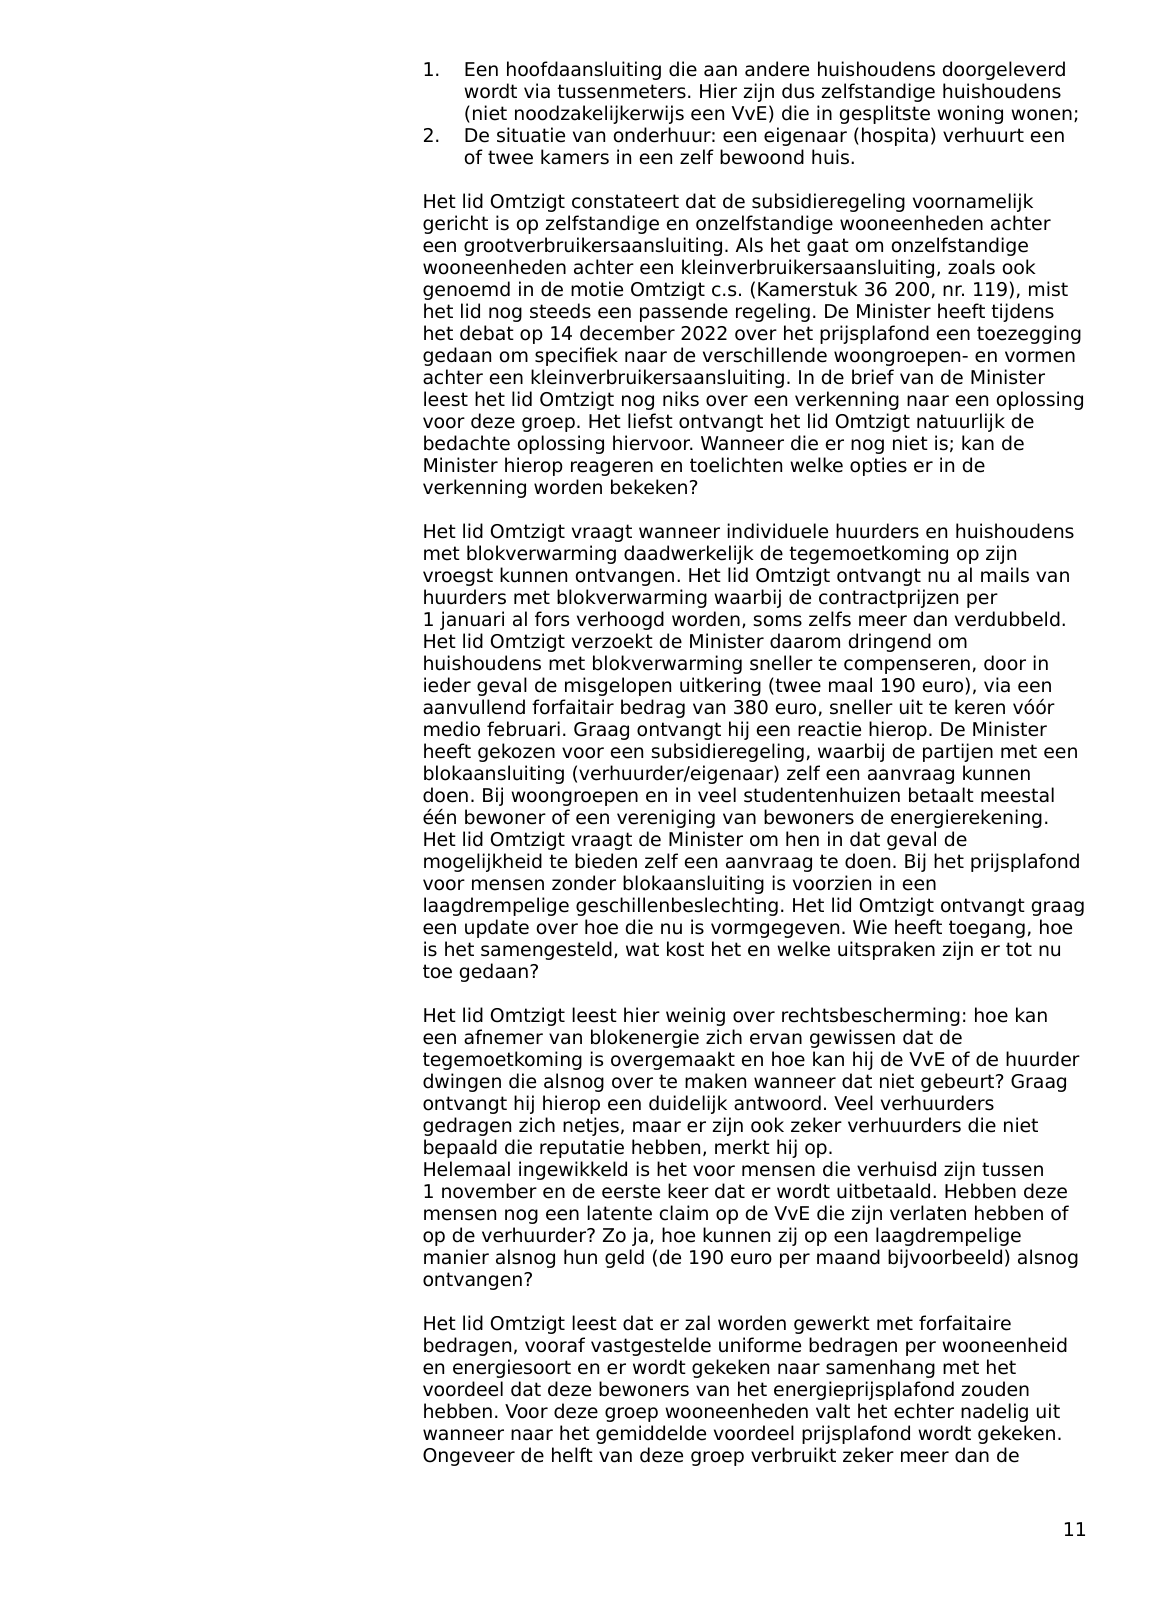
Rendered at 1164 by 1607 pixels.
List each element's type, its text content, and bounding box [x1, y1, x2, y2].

text 2. De situatie van onderhuur: een eigenaar (hospita) verhuurt een of twee kamers in een zelf bewoond huis. [422, 125, 1087, 169]
text 1. Een hoofdaansluiting die aan andere huishoudens doorgeleverd wordt via tussenmeters. Hier zijn dus zelfstandige huishoudens (niet noodzakelijkerwijs een VvE) die in gesplitste woning wonen; [422, 59, 1087, 125]
text Het lid Omtzigt leest dat er zal worden gewerkt met forfaitaire bedragen, vooraf vastgestelde uniforme bedragen per wooneenheid en energiesoort en er wordt gekeken naar samenhang met het voordeel dat deze bewoners van het energieprijsplafond zouden hebben. Voor deze groep wooneenheden valt het echter nadelig uit wanneer naar het gemiddelde voordeel prijsplafond wordt gekeken. Ongeveer de helft van deze groep verbruikt zeker meer dan de [422, 1313, 1087, 1467]
text Het lid Omtzigt leest hier weinig over rechtsbescherming: hoe kan een afnemer van blokenergie zich ervan gewissen dat de tegemoetkoming is overgemaakt en hoe kan hij de VvE of de huurder dwingen die alsnog over te maken wanneer dat niet gebeurt? Graag ontvangt hij hierop een duidelijk antwoord. Veel verhuurders gedragen zich netjes, maar er zijn ook zeker verhuurders die niet bepaald die reputatie hebben, merkt hij op. [422, 1005, 1087, 1159]
text Het lid Omtzigt constateert dat de subsidieregeling voornamelijk gericht is op zelfstandige en onzelfstandige wooneenheden achter een grootverbruikersaansluiting. Als het gaat om onzelfstandige wooneenheden achter een kleinverbruikersaansluiting, zoals ook genoemd in de motie Omtzigt c.s. (Kamerstuk 36 200, nr. 119), mist het lid nog steeds een passende regeling. De Minister heeft tijdens het debat op 14 december 2022 over het prijsplafond een toezegging gedaan om specifiek naar de verschillende woongroepen- en vormen achter een kleinverbruikersaansluiting. In de brief van de Minister leest het lid Omtzigt nog niks over een verkenning naar een oplossing voor deze groep. Het liefst ontvangt het lid Omtzigt natuurlijk de bedachte oplossing hiervoor. Wanneer die er nog niet is; kan de Minister hierop reageren en toelichten welke opties er in de verkenning worden bekeken? [422, 191, 1087, 499]
text Het lid Omtzigt vraagt wanneer individuele huurders en huishoudens met blokverwarming daadwerkelijk de tegemoetkoming op zijn vroegst kunnen ontvangen. Het lid Omtzigt ontvangt nu al mails van huurders met blokverwarming waarbij de contractprijzen per 1 januari al fors verhoogd worden, soms zelfs meer dan verdubbeld. Het lid Omtzigt verzoekt de Minister daarom dringend om huishoudens met blokverwarming sneller te compenseren, door in ieder geval de misgelopen uitkering (twee maal 190 euro), via een aanvullend forfaitair bedrag van 380 euro, sneller uit te keren vóór medio februari. Graag ontvangt hij een reactie hierop. De Minister heeft gekozen voor een subsidieregeling, waarbij de partijen met een blokaansluiting (verhuurder/eigenaar) zelf een aanvraag kunnen doen. Bij woongroepen en in veel studentenhuizen betaalt meestal één bewoner of een vereniging van bewoners de energierekening. Het lid Omtzigt vraagt de Minister om hen in dat geval de mogelijkheid te bieden zelf een aanvraag te doen. Bij het prijsplafond voor mensen zonder blokaansluiting is voorzien in een laagdrempelige geschillenbeslechting. Het lid Omtzigt ontvangt graag een update over hoe die nu is vormgegeven. Wie heeft toegang, hoe is het samengesteld, wat kost het en welke uitspraken zijn er tot nu toe gedaan? [422, 521, 1087, 983]
text Helemaal ingewikkeld is het voor mensen die verhuisd zijn tussen 1 november en de eerste keer dat er wordt uitbetaald. Hebben deze mensen nog een latente claim op de VvE die zijn verlaten hebben of op de verhuurder? Zo ja, hoe kunnen zij op een laagdrempelige manier alsnog hun geld (de 190 euro per maand bijvoorbeeld) alsnog ontvangen? [422, 1159, 1087, 1291]
